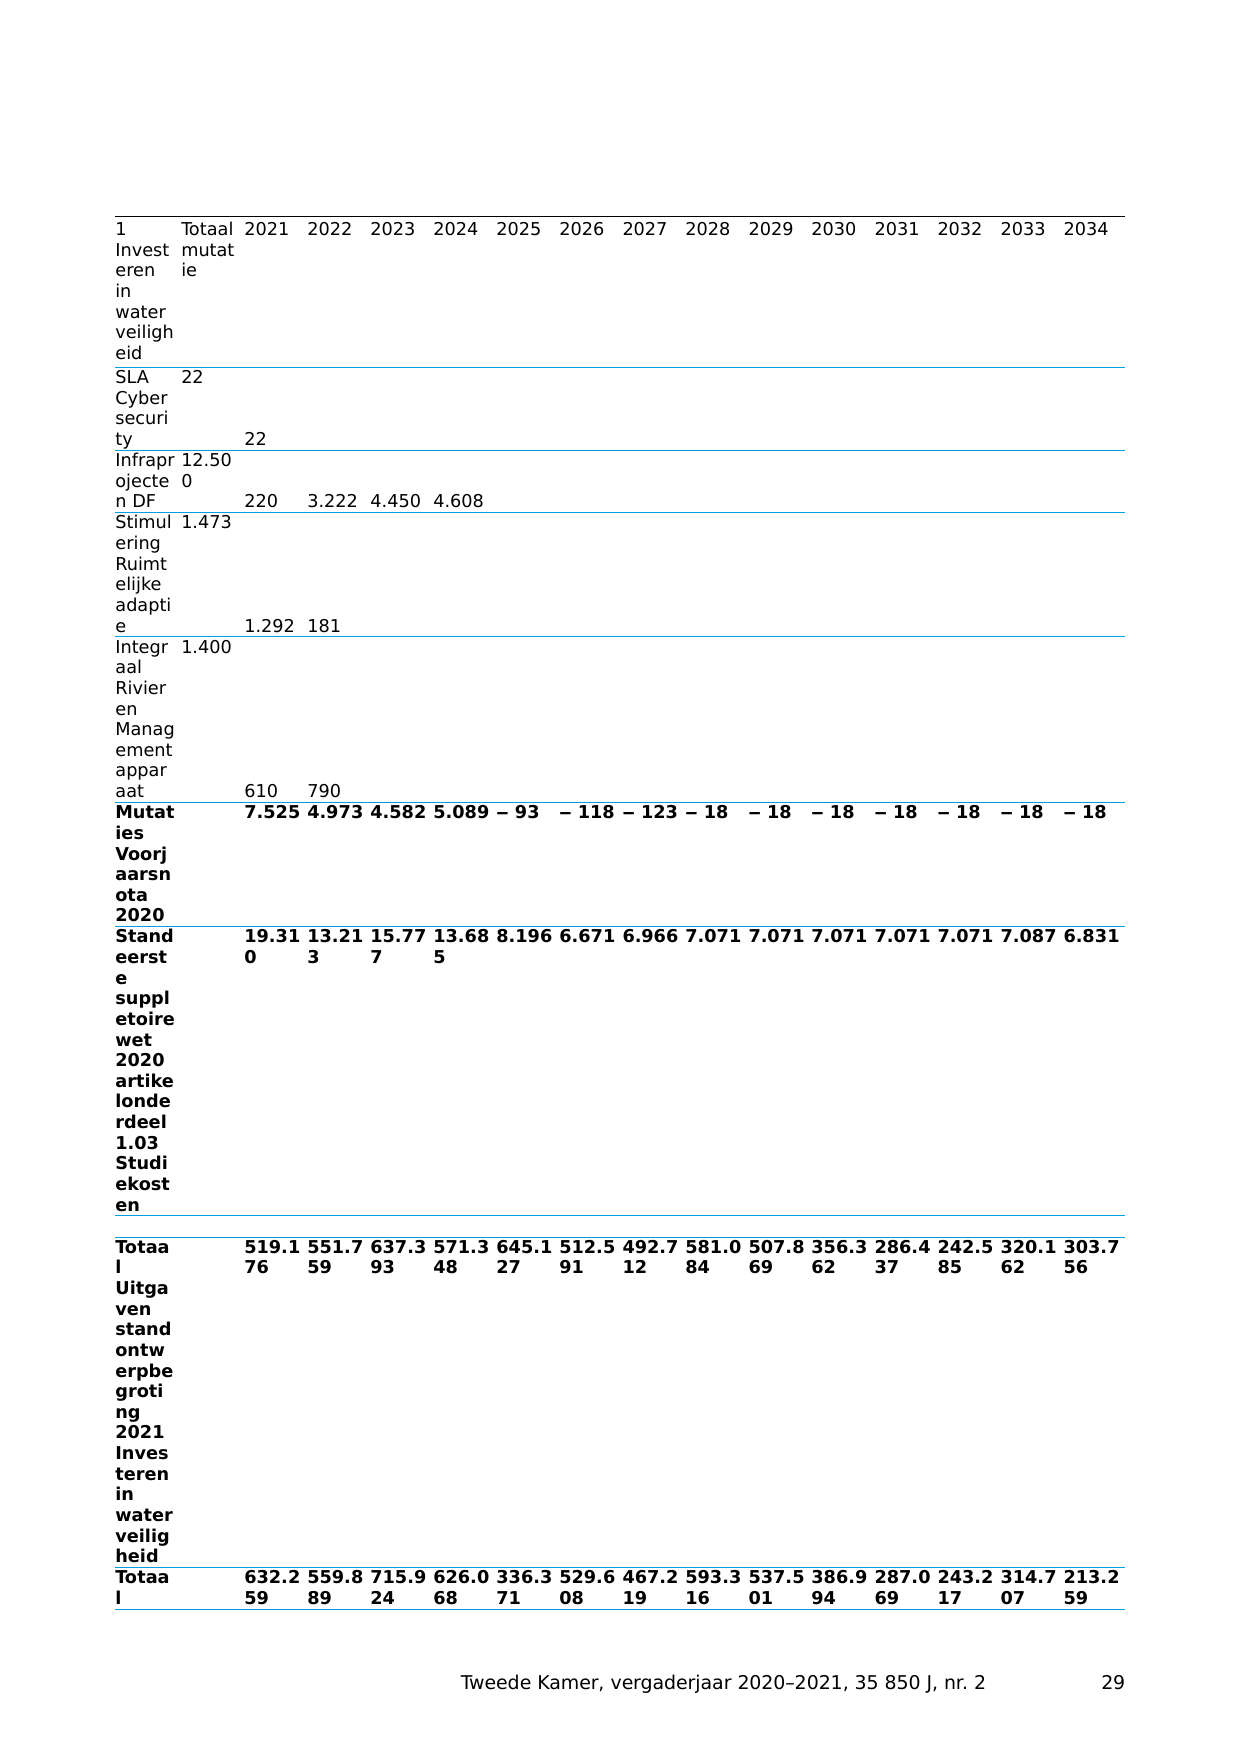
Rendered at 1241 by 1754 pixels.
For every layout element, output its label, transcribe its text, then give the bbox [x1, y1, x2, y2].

table_cell 286.437 [871, 1238, 934, 1567]
table_cell [682, 637, 745, 802]
table_cell Infraprojecten DF [115, 451, 178, 512]
table_cell [808, 368, 871, 449]
table_cell 243.217 [934, 1568, 997, 1609]
table_cell 790 [304, 637, 367, 802]
table_cell [934, 513, 997, 636]
table_cell 4.608 [430, 451, 493, 512]
table_cell ‒ 18 [682, 803, 745, 926]
table_cell [745, 451, 808, 512]
table_cell 242.585 [934, 1238, 997, 1567]
table_cell [934, 637, 997, 802]
table_cell 1.292 [241, 513, 304, 636]
table_cell 2023 [367, 217, 430, 366]
table_cell [367, 637, 430, 802]
table_cell ‒ 123 [619, 803, 682, 926]
table_cell 1 Investeren in waterveiligheid [115, 217, 178, 366]
table_cell 610 [241, 637, 304, 802]
table_cell [871, 637, 934, 802]
table_cell 213.259 [1060, 1568, 1125, 1609]
table_cell [934, 1216, 997, 1236]
table_cell [241, 1216, 304, 1236]
table_cell 593.316 [682, 1568, 745, 1609]
table_cell 507.869 [745, 1238, 808, 1567]
table_cell [178, 927, 241, 1215]
table_cell 2033 [998, 217, 1060, 366]
table_cell 4.450 [367, 451, 430, 512]
table_cell ‒ 18 [1060, 803, 1125, 926]
table_cell [556, 368, 619, 449]
table_cell Integraal Rivieren Management apparaat [115, 637, 178, 802]
table_cell 529.608 [556, 1568, 619, 1609]
table_cell [493, 1216, 556, 1236]
table_cell 6.671 [556, 927, 619, 1215]
table_cell 386.994 [808, 1568, 871, 1609]
table_cell [619, 451, 682, 512]
table_cell [556, 637, 619, 802]
table_cell 715.924 [367, 1568, 430, 1609]
table_cell 356.362 [808, 1238, 871, 1567]
table_cell [493, 451, 556, 512]
table_cell [556, 1216, 619, 1236]
table_cell 7.525 [241, 803, 304, 926]
table_cell [745, 368, 808, 449]
table_cell [998, 451, 1060, 512]
table_cell 7.071 [745, 927, 808, 1215]
table_cell [430, 1216, 493, 1236]
table_cell [934, 451, 997, 512]
table_cell 314.707 [998, 1568, 1060, 1609]
table_cell 4.973 [304, 803, 367, 926]
table_cell 3.222 [304, 451, 367, 512]
table_cell [745, 637, 808, 802]
table_cell ‒ 18 [998, 803, 1060, 926]
table_cell 492.712 [619, 1238, 682, 1567]
table_cell [1060, 513, 1125, 636]
table_cell [998, 513, 1060, 636]
table_cell ‒ 18 [745, 803, 808, 926]
table_cell 537.501 [745, 1568, 808, 1609]
table_cell 15.777 [367, 927, 430, 1215]
table_cell [556, 451, 619, 512]
table_cell 303.756 [1060, 1238, 1125, 1567]
table_cell 6.966 [619, 927, 682, 1215]
table_header Artikel 1 Investeren in waterveiligheid [115, 191, 1125, 216]
table_cell [1060, 1216, 1125, 1236]
table_cell [745, 1216, 808, 1236]
table_cell 181 [304, 513, 367, 636]
table_cell 287.069 [871, 1568, 934, 1609]
table_cell ‒ 118 [556, 803, 619, 926]
table_cell [1060, 368, 1125, 449]
table_cell [998, 368, 1060, 449]
table_cell ‒ 93 [493, 803, 556, 926]
table_cell [871, 368, 934, 449]
table_cell 336.371 [493, 1568, 556, 1609]
table_cell [367, 513, 430, 636]
table_cell 13.685 [430, 927, 493, 1215]
table_cell Stand eerste suppletoire wet 2020 artikelonderdeel 1.03 Studiekosten [115, 927, 178, 1215]
table_cell [871, 451, 934, 512]
table_cell 2022 [304, 217, 367, 366]
table_cell [493, 513, 556, 636]
table_cell 559.889 [304, 1568, 367, 1609]
table_cell [178, 1238, 241, 1567]
table_cell Mutaties Voorjaarsnota 2020 [115, 803, 178, 926]
table_cell [682, 368, 745, 449]
table_cell 6.831 [1060, 927, 1125, 1215]
table_cell [682, 1216, 745, 1236]
table_cell 5.089 [430, 803, 493, 926]
table_cell 551.759 [304, 1238, 367, 1567]
table_cell [619, 513, 682, 636]
table_cell 2027 [619, 217, 682, 366]
table_cell [1060, 637, 1125, 802]
table_cell 632.259 [241, 1568, 304, 1609]
table_cell [115, 1216, 178, 1236]
table_cell 7.071 [808, 927, 871, 1215]
table_cell [998, 1216, 1060, 1236]
table_cell 12.500 [178, 451, 241, 512]
table_cell Totaal mutatie [178, 217, 241, 366]
table_cell 571.348 [430, 1238, 493, 1567]
table_cell 2026 [556, 217, 619, 366]
table_cell [619, 637, 682, 802]
table_cell [808, 451, 871, 512]
table_cell [871, 1216, 934, 1236]
table_cell [682, 451, 745, 512]
table_cell 2028 [682, 217, 745, 366]
table_cell [808, 1216, 871, 1236]
table_cell Totaal [115, 1568, 178, 1609]
table_cell [178, 803, 241, 926]
table_cell Totaal Uitgaven stand ontwerpbegroting 2021 Investeren in waterveiligheid [115, 1238, 178, 1567]
table_cell 320.162 [998, 1238, 1060, 1567]
table_cell [871, 513, 934, 636]
table_cell ‒ 18 [871, 803, 934, 926]
table_cell 512.591 [556, 1238, 619, 1567]
table_cell [682, 513, 745, 636]
table_cell ‒ 18 [808, 803, 871, 926]
table_cell [178, 1216, 241, 1236]
table_cell 13.213 [304, 927, 367, 1215]
table_cell [619, 368, 682, 449]
table_cell 2031 [871, 217, 934, 366]
table_cell 7.087 [998, 927, 1060, 1215]
table_cell 581.084 [682, 1238, 745, 1567]
table_cell ‒ 18 [934, 803, 997, 926]
table_cell [430, 513, 493, 636]
table_cell 2030 [808, 217, 871, 366]
table_cell 1.473 [178, 513, 241, 636]
table_cell 2024 [430, 217, 493, 366]
table_cell [493, 368, 556, 449]
table_cell 637.393 [367, 1238, 430, 1567]
table_cell 19.310 [241, 927, 304, 1215]
table_cell 220 [241, 451, 304, 512]
table_cell [934, 368, 997, 449]
table_cell [808, 637, 871, 802]
table_cell 2029 [745, 217, 808, 366]
table_cell [304, 368, 367, 449]
table_cell 7.071 [871, 927, 934, 1215]
table_cell 645.127 [493, 1238, 556, 1567]
table_cell 626.068 [430, 1568, 493, 1609]
table_cell 4.582 [367, 803, 430, 926]
table_cell Stimulering Ruimtelijke adaptie [115, 513, 178, 636]
table_cell [745, 513, 808, 636]
table_cell [367, 368, 430, 449]
table_cell [998, 637, 1060, 802]
table_cell [808, 513, 871, 636]
table_cell [430, 637, 493, 802]
table_cell 7.071 [934, 927, 997, 1215]
table_cell 2032 [934, 217, 997, 366]
table_cell 22 [178, 368, 241, 449]
table_cell [1060, 451, 1125, 512]
table_cell [304, 1216, 367, 1236]
table_cell 22 [241, 368, 304, 449]
table_cell [493, 637, 556, 802]
table_cell 7.071 [682, 927, 745, 1215]
table_cell 2025 [493, 217, 556, 366]
table_cell [430, 368, 493, 449]
table_cell [619, 1216, 682, 1236]
table_cell [367, 1216, 430, 1236]
table_cell 1.400 [178, 637, 241, 802]
table_cell 2034 [1060, 217, 1125, 366]
table_cell 8.196 [493, 927, 556, 1215]
table_cell [178, 1568, 241, 1609]
table_cell 467.219 [619, 1568, 682, 1609]
table_cell 519.176 [241, 1238, 304, 1567]
table_cell SLA Cybersecurity [115, 368, 178, 449]
table_cell 2021 [241, 217, 304, 366]
table_cell [556, 513, 619, 636]
